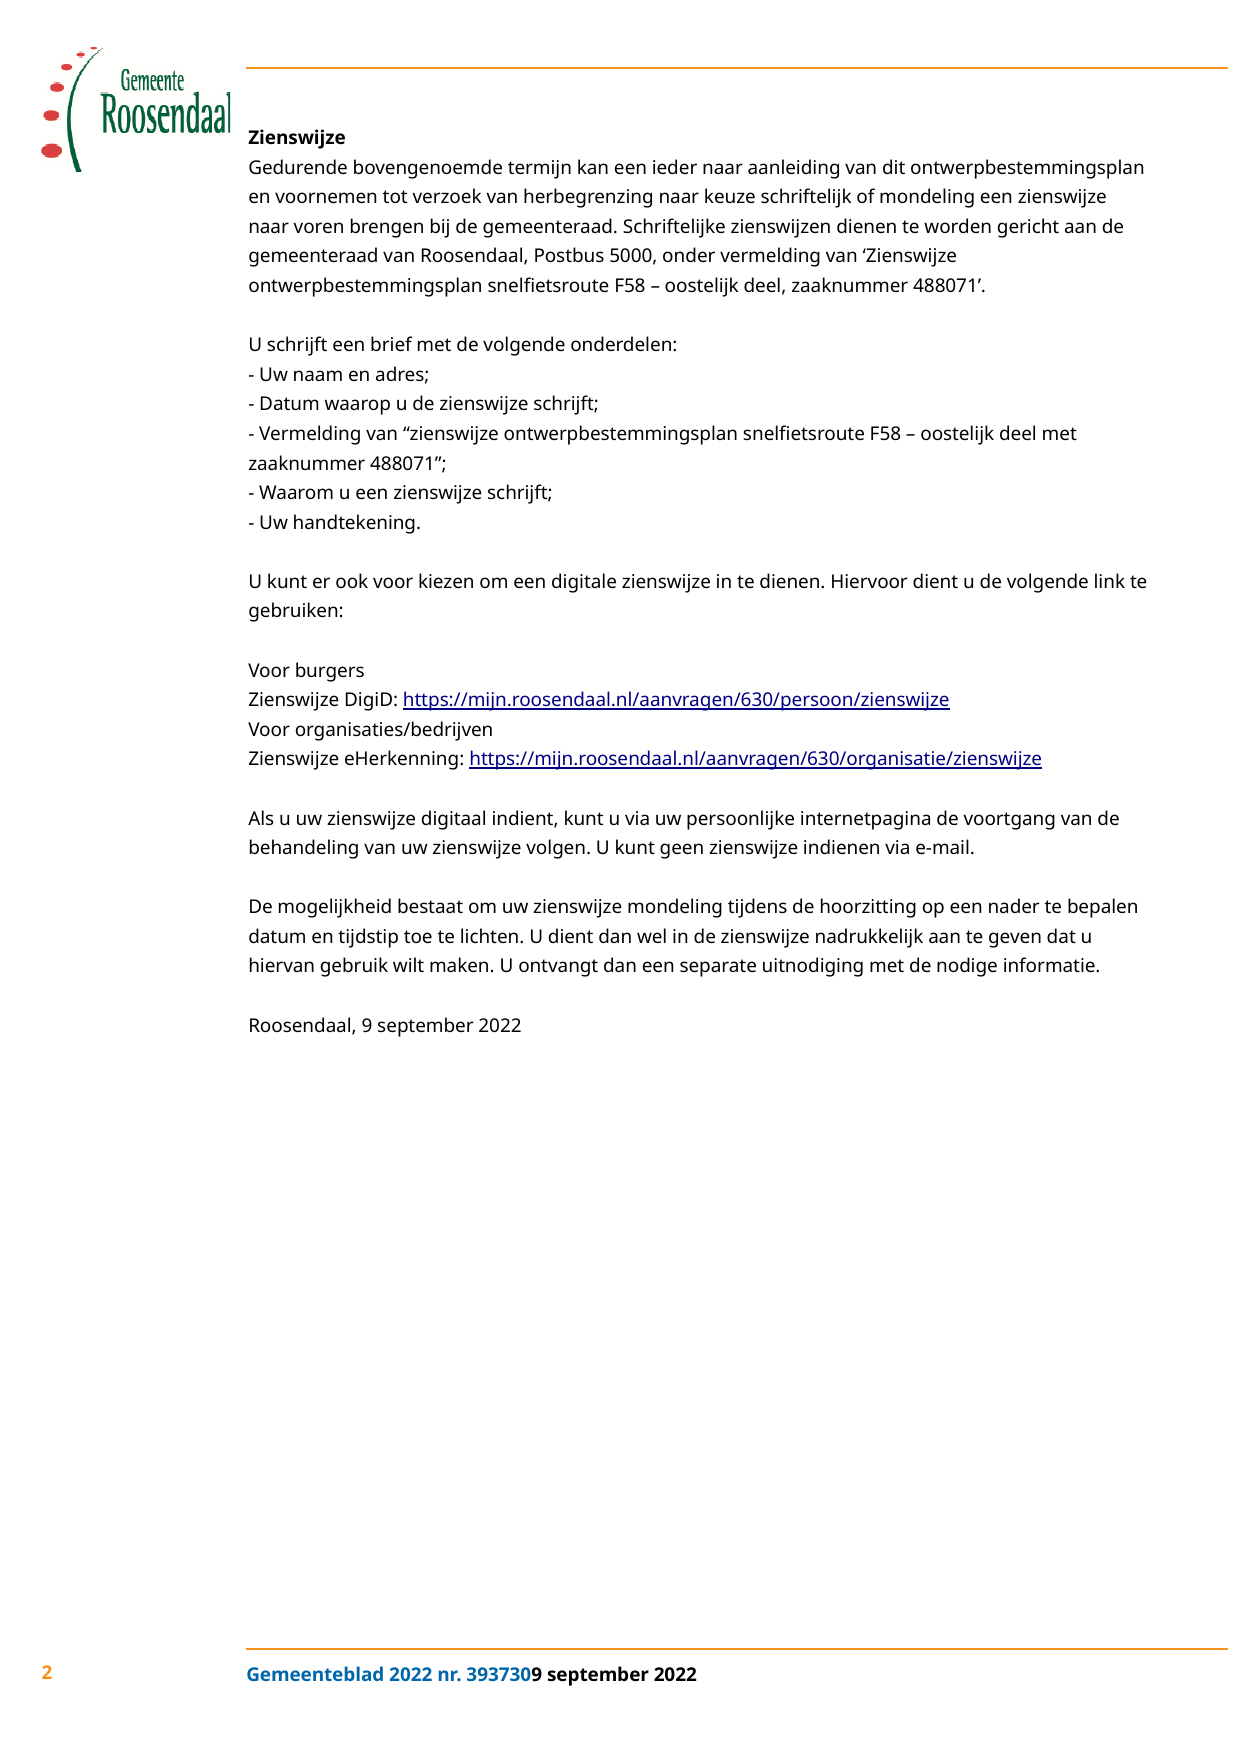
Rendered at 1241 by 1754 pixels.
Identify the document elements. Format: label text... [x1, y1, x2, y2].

text - Waarom u een zienswijze schrijft; [248, 479, 1152, 505]
text Zienswijze [248, 124, 1152, 150]
text U kunt er ook voor kiezen om een digitale zienswijze in te dienen. Hiervoor dient u de volgende link te gebruiken: [248, 568, 1152, 623]
text Zienswijze DigiD: https://mijn.roosendaal.nl/aanvragen/630/persoon/zienswijze [248, 686, 1152, 712]
text Voor burgers [248, 657, 1152, 683]
text - Uw naam en adres; [248, 361, 1152, 387]
text - Uw handtekening. [248, 509, 1152, 535]
text Zienswijze eHerkenning: https://mijn.roosendaal.nl/aanvragen/630/organisatie/zienswijze [248, 746, 1152, 771]
text - Datum waarop u de zienswijze schrijft; [248, 391, 1152, 416]
text - Vermelding van “zienswijze ontwerpbestemmingsplan snelfietsroute F58 – oostelijk deel met zaaknummer 488071”; [248, 420, 1152, 476]
text Gedurende bovengenoemde termijn kan een ieder naar aanleiding van dit ontwerpbestemmingsplan en voornemen tot verzoek van herbegrenzing naar keuze schriftelijk of mondeling een zienswijze naar voren brengen bij de gemeenteraad. Schriftelijke zienswijzen dienen te worden gericht aan de gemeenteraad van Roosendaal, Postbus 5000, onder vermelding van ‘Zienswijze ontwerpbestemmingsplan snelfietsroute F58 – oostelijk deel, zaaknummer 488071’. [248, 154, 1152, 298]
picture [41, 47, 231, 172]
text Voor organisaties/bedrijven [248, 716, 1152, 742]
text U schrijft een brief met de volgende onderdelen: [248, 331, 1152, 357]
text De mogelijkheid bestaat om uw zienswijze mondeling tijdens de hoorzitting op een nader te bepalen datum en tijdstip toe te lichten. U dient dan wel in de zienswijze nadrukkelijk aan te geven dat u hiervan gebruik wilt maken. U ontvangt dan een separate uitnodiging met de nodige informatie. [248, 893, 1152, 978]
text Als u uw zienswijze digitaal indient, kunt u via uw persoonlijke internetpagina de voortgang van de behandeling van uw zienswijze volgen. U kunt geen zienswijze indienen via e-mail. [248, 805, 1152, 860]
text Roosendaal, 9 september 2022 [248, 1012, 1152, 1038]
